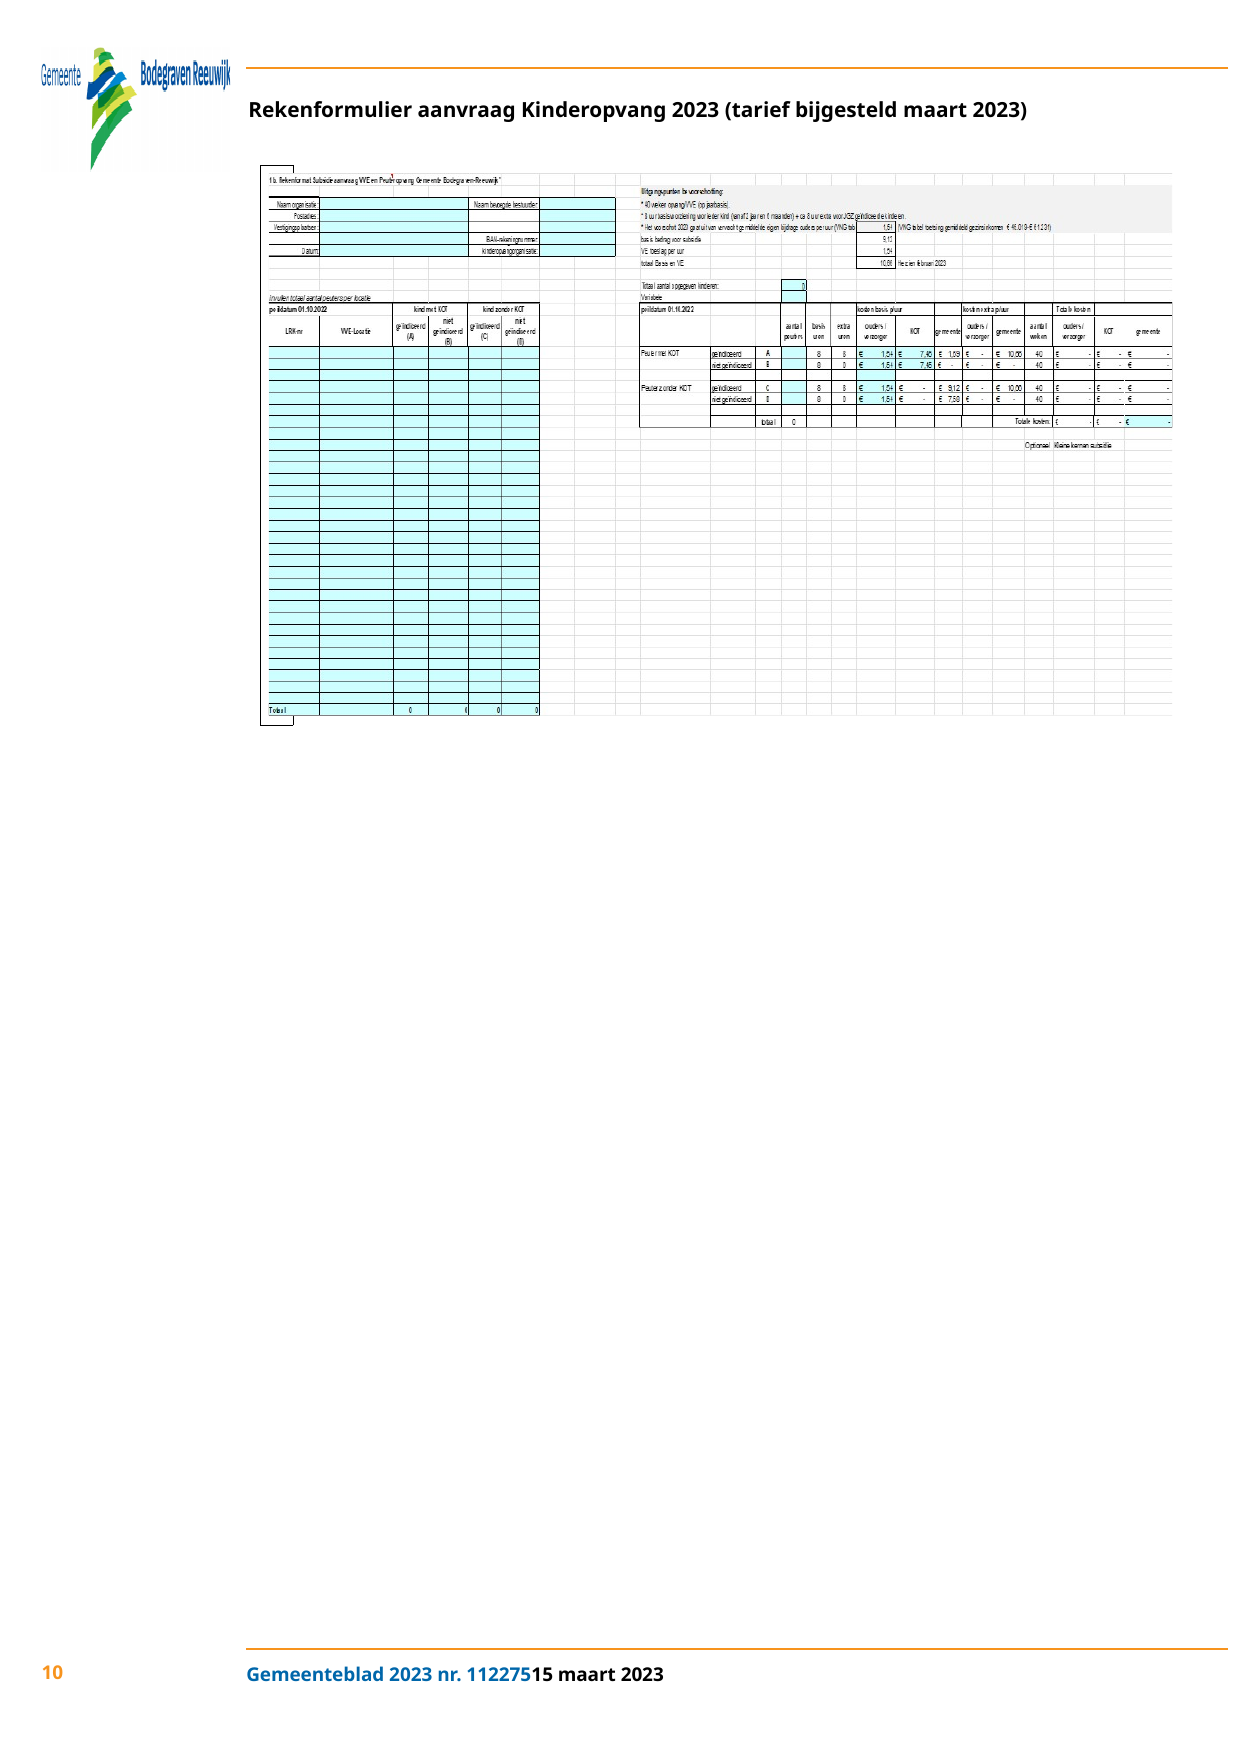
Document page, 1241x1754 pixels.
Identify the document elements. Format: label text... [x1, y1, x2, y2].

picture [41, 47, 231, 172]
text Rekenformulier aanvraag Kinderopvang 2023 (tarief bijgesteld maart 2023) [248, 95, 1152, 123]
picture [268, 173, 1173, 716]
